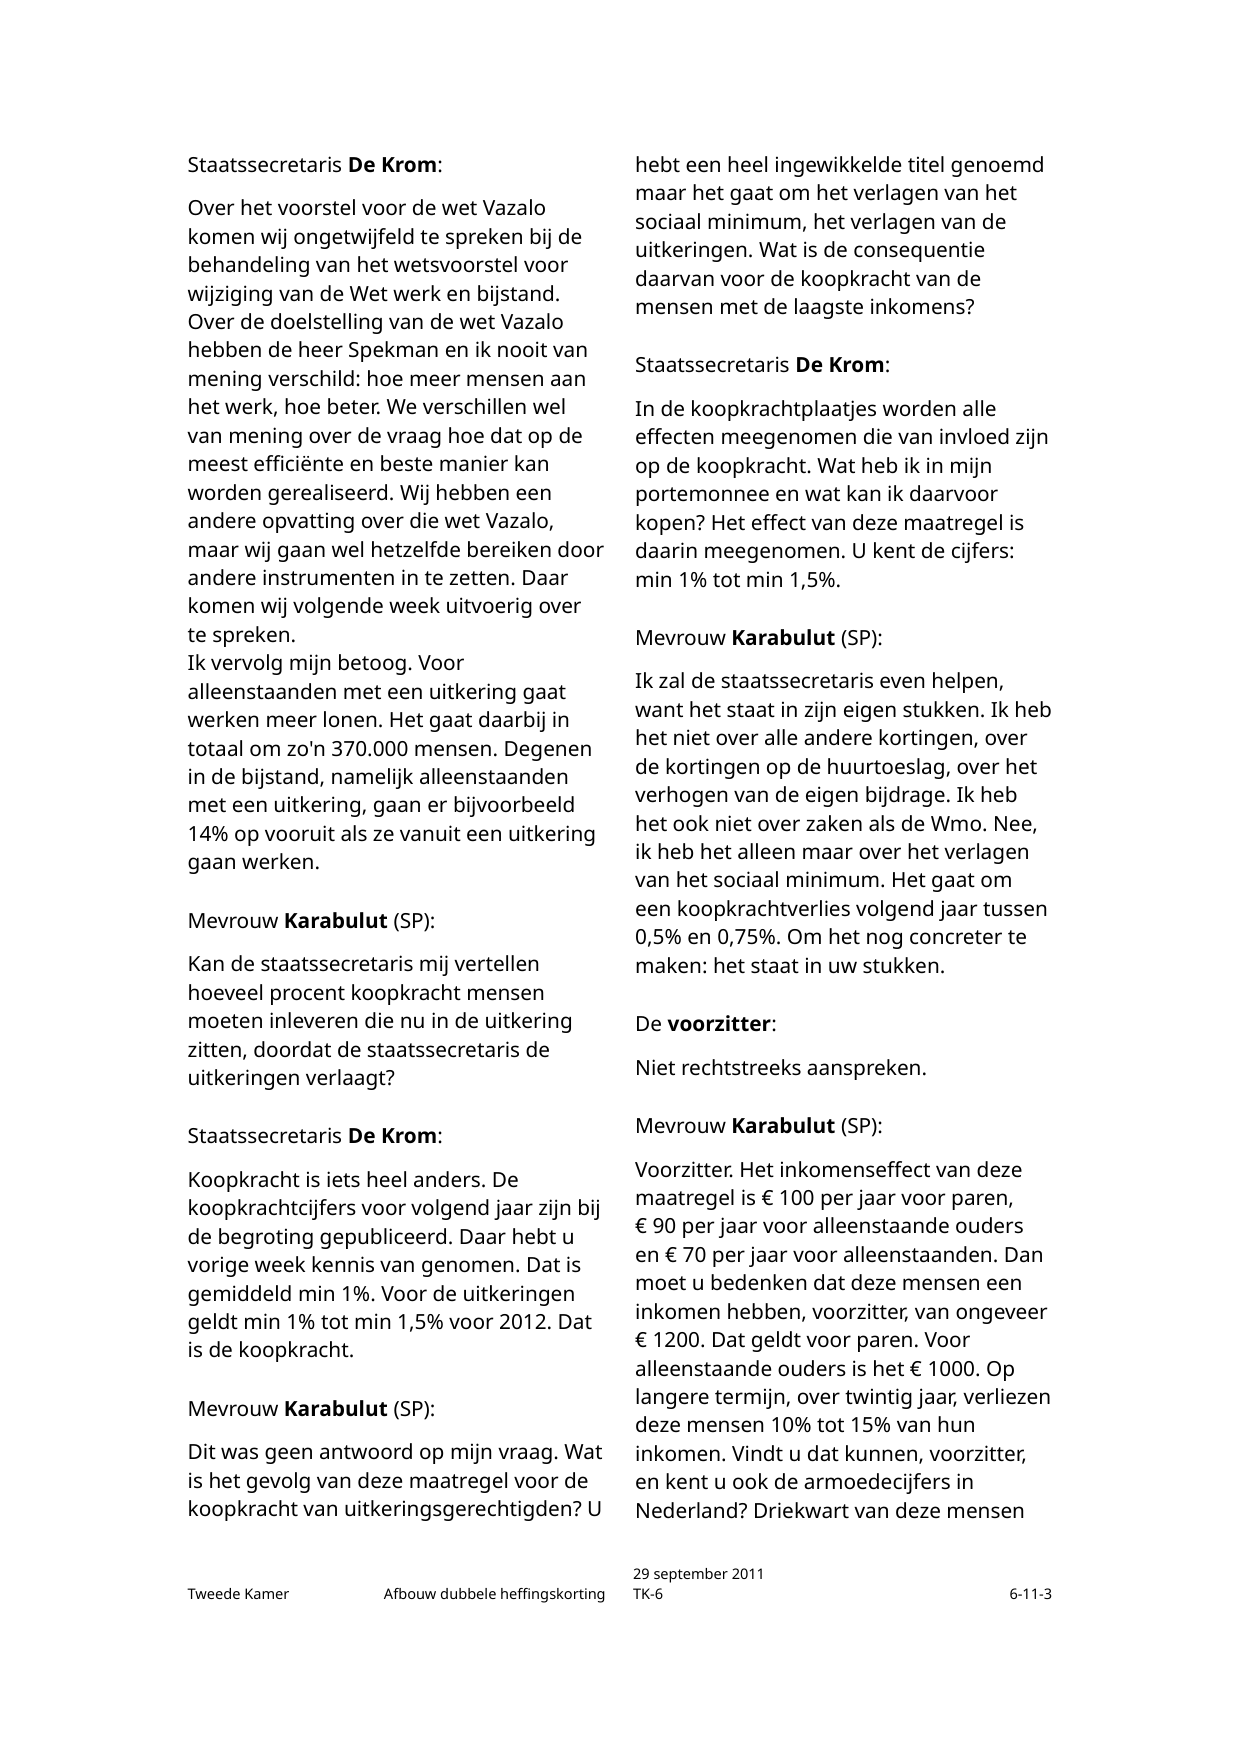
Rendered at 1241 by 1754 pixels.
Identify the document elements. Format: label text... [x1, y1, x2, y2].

text hebt een heel ingewikkelde titel genoemd maar het gaat om het verlagen van het sociaal minimum, het verlagen van de uitkeringen. Wat is de consequentie daarvan voor de koopkracht van de mensen met de laagste inkomens? [635, 150, 1053, 321]
text Kan de staatssecretaris mij vertellen hoeveel procent koopkracht mensen moeten inleveren die nu in de uitkering zitten, doordat de staatssecretaris de uitkeringen verlaagt? [187, 949, 605, 1092]
text De voorzitter: [635, 1009, 1053, 1038]
text Koopkracht is iets heel anders. De koopkrachtcijfers voor volgend jaar zijn bij de begroting gepubliceerd. Daar hebt u vorige week kennis van genomen. Dat is gemiddeld min 1%. Voor de uitkeringen geldt min 1% tot min 1,5% voor 2012. Dat is de koopkracht. [187, 1165, 605, 1364]
text Mevrouw Karabulut (SP): [635, 623, 1053, 652]
text Over het voorstel voor de wet Vazalo komen wij ongetwijfeld te spreken bij de behandeling van het wetsvoorstel voor wijziging van de Wet werk en bijstand. Over de doelstelling van de wet Vazalo hebben de heer Spekman en ik nooit van mening verschild: hoe meer mensen aan het werk, hoe beter. We verschillen wel van mening over de vraag hoe dat op de meest efficiënte en beste manier kan worden gerealiseerd. Wij hebben een andere opvatting over die wet Vazalo, maar wij gaan wel hetzelfde bereiken door andere instrumenten in te zetten. Daar komen wij volgende week uitvoerig over te spreken. [187, 193, 605, 648]
text Ik zal de staatssecretaris even helpen, want het staat in zijn eigen stukken. Ik heb het niet over alle andere kortingen, over de kortingen op de huurtoeslag, over het verhogen van de eigen bijdrage. Ik heb het ook niet over zaken als de Wmo. Nee, ik heb het alleen maar over het verlagen van het sociaal minimum. Het gaat om een koopkrachtverlies volgend jaar tussen 0,5% en 0,75%. Om het nog concreter te maken: het staat in uw stukken. [635, 667, 1053, 979]
text Voorzitter. Het inkomenseffect van deze maatregel is € 100 per jaar voor paren, € 90 per jaar voor alleenstaande ouders en € 70 per jaar voor alleenstaanden. Dan moet u bedenken dat deze mensen een inkomen hebben, voorzitter, van ongeveer € 1200. Dat geldt voor paren. Voor alleenstaande ouders is het € 1000. Op langere termijn, over twintig jaar, verliezen deze mensen 10% tot 15% van hun inkomen. Vindt u dat kunnen, voorzitter, en kent u ook de armoedecijfers in Nederland? Driekwart van deze mensen [635, 1155, 1053, 1524]
text Staatssecretaris De Krom: [187, 1122, 605, 1150]
text Mevrouw Karabulut (SP): [635, 1111, 1053, 1140]
text Niet rechtstreeks aanspreken. [635, 1053, 1053, 1081]
text Mevrouw Karabulut (SP): [187, 906, 605, 934]
text Staatssecretaris De Krom: [187, 150, 605, 178]
text Dit was geen antwoord op mijn vraag. Wat is het gevolg van deze maatregel voor de koopkracht van uitkeringsgerechtigden? U [187, 1437, 605, 1523]
text Staatssecretaris De Krom: [635, 351, 1053, 379]
text Ik vervolg mijn betoog. Voor alleenstaanden met een uitkering gaat werken meer lonen. Het gaat daarbij in totaal om zo'n 370.000 mensen. Degenen in de bijstand, namelijk alleenstaanden met een uitkering, gaan er bijvoorbeeld 14% op vooruit als ze vanuit een uitkering gaan werken. [187, 648, 605, 876]
text In de koopkrachtplaatjes worden alle effecten meegenomen die van invloed zijn op de koopkracht. Wat heb ik in mijn portemonnee en wat kan ik daarvoor kopen? Het effect van deze maatregel is daarin meegenomen. U kent de cijfers: min 1% tot min 1,5%. [635, 394, 1053, 593]
text Mevrouw Karabulut (SP): [187, 1394, 605, 1422]
